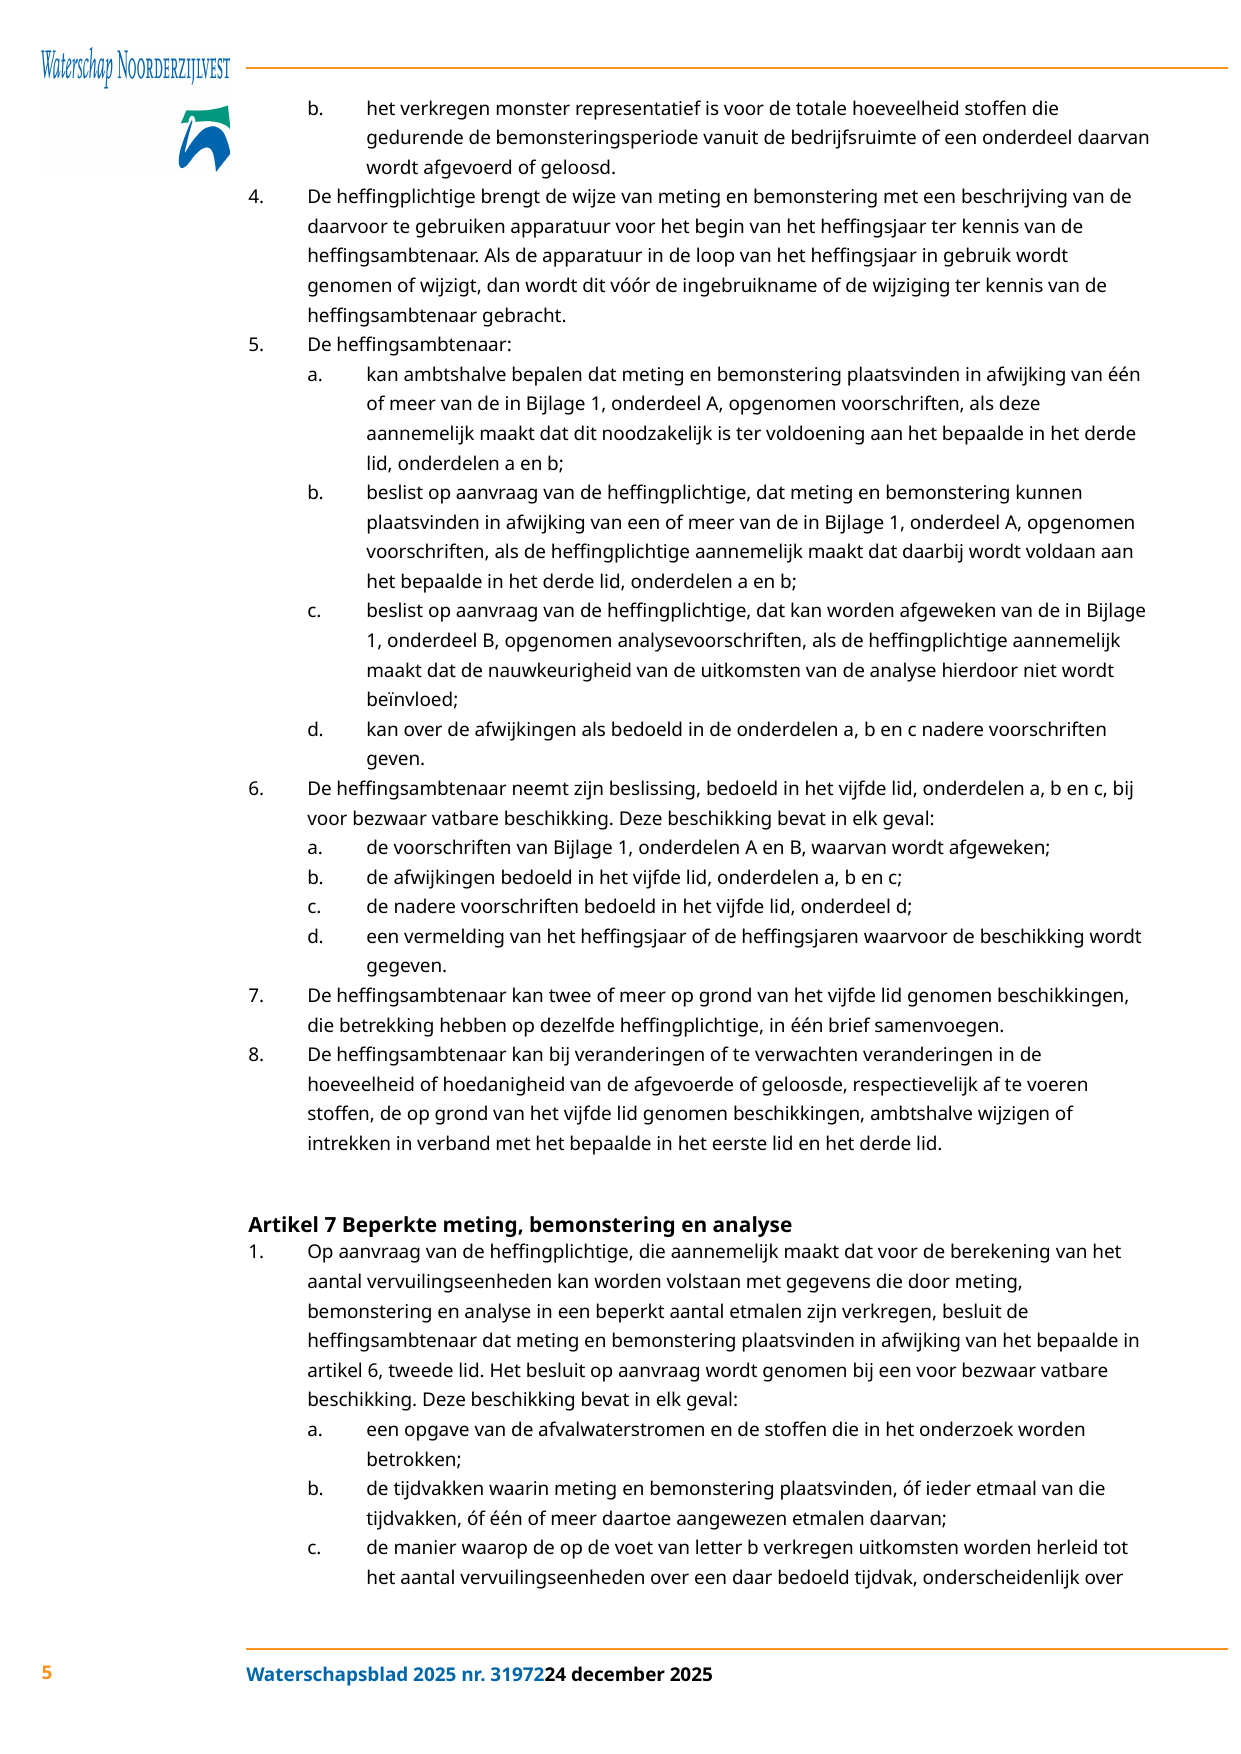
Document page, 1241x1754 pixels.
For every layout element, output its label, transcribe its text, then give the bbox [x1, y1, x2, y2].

list een opgave van de afvalwaterstromen en de stoffen die in het onderzoek worden betrokken; [307, 1416, 1152, 1471]
list beslist op aanvraag van de heffingplichtige, dat meting en bemonstering kunnen plaatsvinden in afwijking van een of meer van de in Bijlage 1, onderdeel A, opgenomen voorschriften, als de heffingplichtige aannemelijk maakt dat daarbij wordt voldaan aan het bepaalde in het derde lid, onderdelen a en b; [307, 479, 1152, 594]
list Op aanvraag van de heffingplichtige, die aannemelijk maakt dat voor de berekening van het aantal vervuilingseenheden kan worden volstaan met gegevens die door meting, bemonstering en analyse in een beperkt aantal etmalen zijn verkregen, besluit de heffingsambtenaar dat meting en bemonstering plaatsvinden in afwijking van het bepaalde in artikel 6, tweede lid. Het besluit op aanvraag wordt genomen bij een voor bezwaar vatbare beschikking. Deze beschikking bevat in elk geval: [248, 1239, 1152, 1412]
list De heffingsambtenaar kan twee of meer op grond van het vijfde lid genomen beschikkingen, die betrekking hebben op dezelfde heffingplichtige, in één brief samenvoegen. [248, 982, 1152, 1038]
list een vermelding van het heffingsjaar of de heffingsjaren waarvoor de beschikking wordt gegeven. [307, 923, 1152, 978]
picture [41, 47, 231, 172]
list kan over de afwijkingen als bedoeld in de onderdelen a, b en c nadere voorschriften geven. [307, 716, 1152, 771]
list de nadere voorschriften bedoeld in het vijfde lid, onderdeel d; [307, 893, 1152, 919]
list de manier waarop de op de voet van letter b verkregen uitkomsten worden herleid tot het aantal vervuilingseenheden over een daar bedoeld tijdvak, onderscheidenlijk over [307, 1534, 1152, 1590]
list De heffingplichtige brengt de wijze van meting en bemonstering met een beschrijving van de daarvoor te gebruiken apparatuur voor het begin van het heffingsjaar ter kennis van de heffingsambtenaar. Als de apparatuur in de loop van het heffingsjaar in gebruik wordt genomen of wijzigt, dan wordt dit vóór de ingebruikname of de wijziging ter kennis van de heffingsambtenaar gebracht. [248, 183, 1152, 328]
list De heffingsambtenaar kan bij veranderingen of te verwachten veranderingen in de hoeveelheid of hoedanigheid van de afgevoerde of geloosde, respectievelijk af te voeren stoffen, de op grond van het vijfde lid genomen beschikkingen, ambtshalve wijzigen of intrekken in verband met het bepaalde in het eerste lid en het derde lid. [248, 1041, 1152, 1156]
text Artikel 7 Beperkte meting, bemonstering en analyse [248, 1210, 1152, 1239]
list kan ambtshalve bepalen dat meting en bemonstering plaatsvinden in afwijking van één of meer van de in Bijlage 1, onderdeel A, opgenomen voorschriften, als deze aannemelijk maakt dat dit noodzakelijk is ter voldoening aan het bepaalde in het derde lid, onderdelen a en b; [307, 361, 1152, 476]
list de voorschriften van Bijlage 1, onderdelen A en B, waarvan wordt afgeweken; [307, 834, 1152, 860]
list het verkregen monster representatief is voor de totale hoeveelheid stoffen die gedurende de bemonsteringsperiode vanuit de bedrijfsruimte of een onderdeel daarvan wordt afgevoerd of geloosd. [307, 95, 1152, 180]
list De heffingsambtenaar neemt zijn beslissing, bedoeld in het vijfde lid, onderdelen a, b en c, bij voor bezwaar vatbare beschikking. Deze beschikking bevat in elk geval: [248, 775, 1152, 831]
list de afwijkingen bedoeld in het vijfde lid, onderdelen a, b en c; [307, 864, 1152, 890]
list beslist op aanvraag van de heffingplichtige, dat kan worden afgeweken van de in Bijlage 1, onderdeel B, opgenomen analysevoorschriften, als de heffingplichtige aannemelijk maakt dat de nauwkeurigheid van de uitkomsten van de analyse hierdoor niet wordt beïnvloed; [307, 598, 1152, 712]
list De heffingsambtenaar: [248, 331, 1152, 357]
list de tijdvakken waarin meting en bemonstering plaatsvinden, óf ieder etmaal van die tijdvakken, óf één of meer daartoe aangewezen etmalen daarvan; [307, 1475, 1152, 1531]
